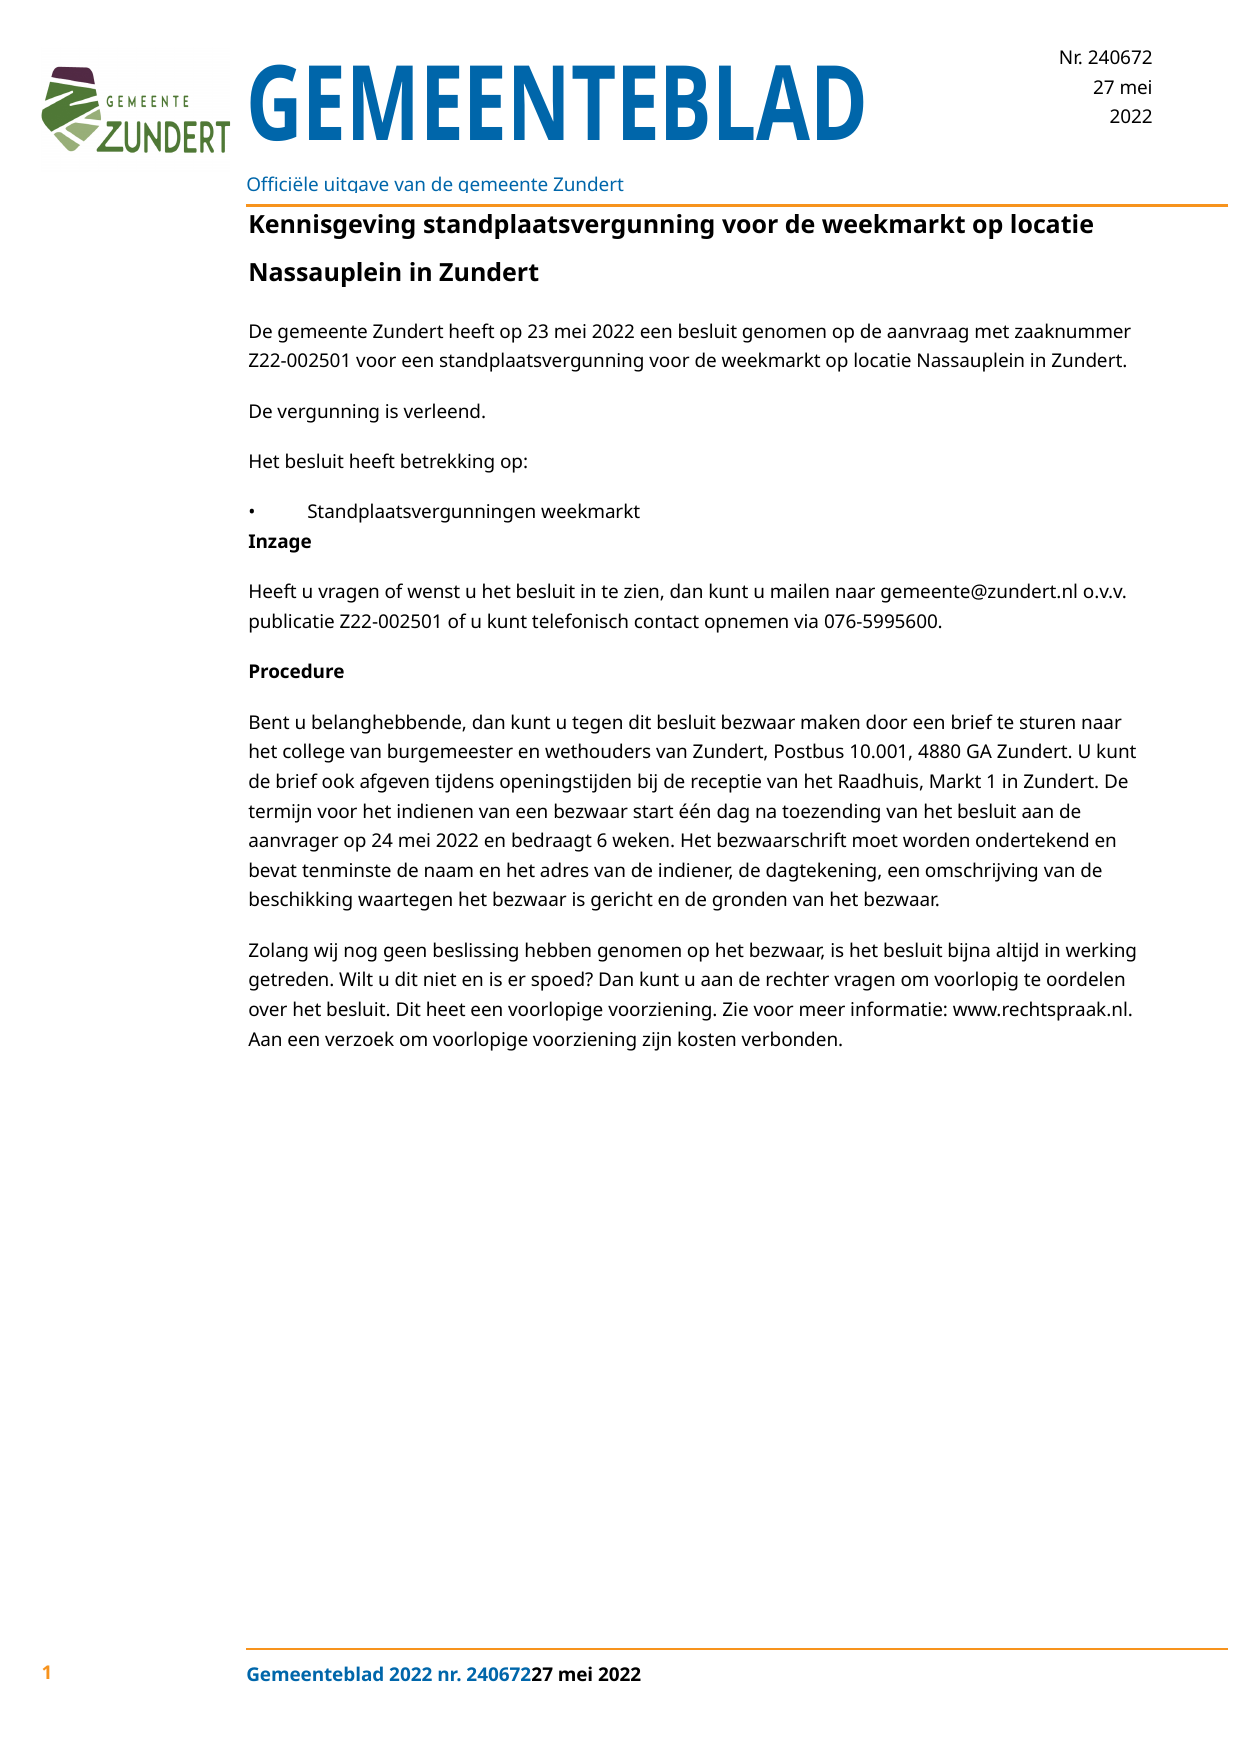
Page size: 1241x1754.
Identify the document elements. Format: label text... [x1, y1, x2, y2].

text Inzage [248, 528, 1152, 554]
text Heeft u vragen of wenst u het besluit in te zien, dan kunt u mailen naar gemeente@zundert.nl o.v.v. publicatie Z22-002501 of u kunt telefonisch contact opnemen via 076-5995600. [248, 579, 1152, 634]
text De gemeente Zundert heeft op 23 mei 2022 een besluit genomen op de aanvraag met zaaknummer Z22-002501 voor een standplaatsvergunning voor de weekmarkt op locatie Nassauplein in Zundert. [248, 318, 1152, 373]
text Zolang wij nog geen beslissing hebben genomen op het bezwaar, is het besluit bijna altijd in werking getreden. Wilt u dit niet en is er spoed? Dan kunt u aan de rechter vragen om voorlopig te oordelen over het besluit. Dit heet een voorlopige voorziening. Zie voor meer informatie: www.rechtspraak.nl. Aan een verzoek om voorlopige voorziening zijn kosten verbonden. [248, 937, 1152, 1052]
text Het besluit heeft betrekking op: [248, 448, 1152, 474]
list Standplaatsvergunningen weekmarkt [248, 499, 1152, 524]
picture [41, 47, 231, 172]
text Kennisgeving standplaatsvergunning voor de weekmarkt op locatie Nassauplein in Zundert [248, 207, 1152, 288]
text Bent u belanghebbende, dan kunt u tegen dit besluit bezwaar maken door een brief te sturen naar het college van burgemeester en wethouders van Zundert, Postbus 10.001, 4880 GA Zundert. U kunt de brief ook afgeven tijdens openingstijden bij de receptie van het Raadhuis, Markt 1 in Zundert. De termijn voor het indienen van een bezwaar start één dag na toezending van het besluit aan de aanvrager op 24 mei 2022 en bedraagt 6 weken. Het bezwaarschrift moet worden ondertekend en bevat tenminste de naam en het adres van de indiener, de dagtekening, een omschrijving van de beschikking waartegen het bezwaar is gericht en de gronden van het bezwaar. [248, 709, 1152, 912]
text De vergunning is verleend. [248, 398, 1152, 424]
text Procedure [248, 659, 1152, 684]
